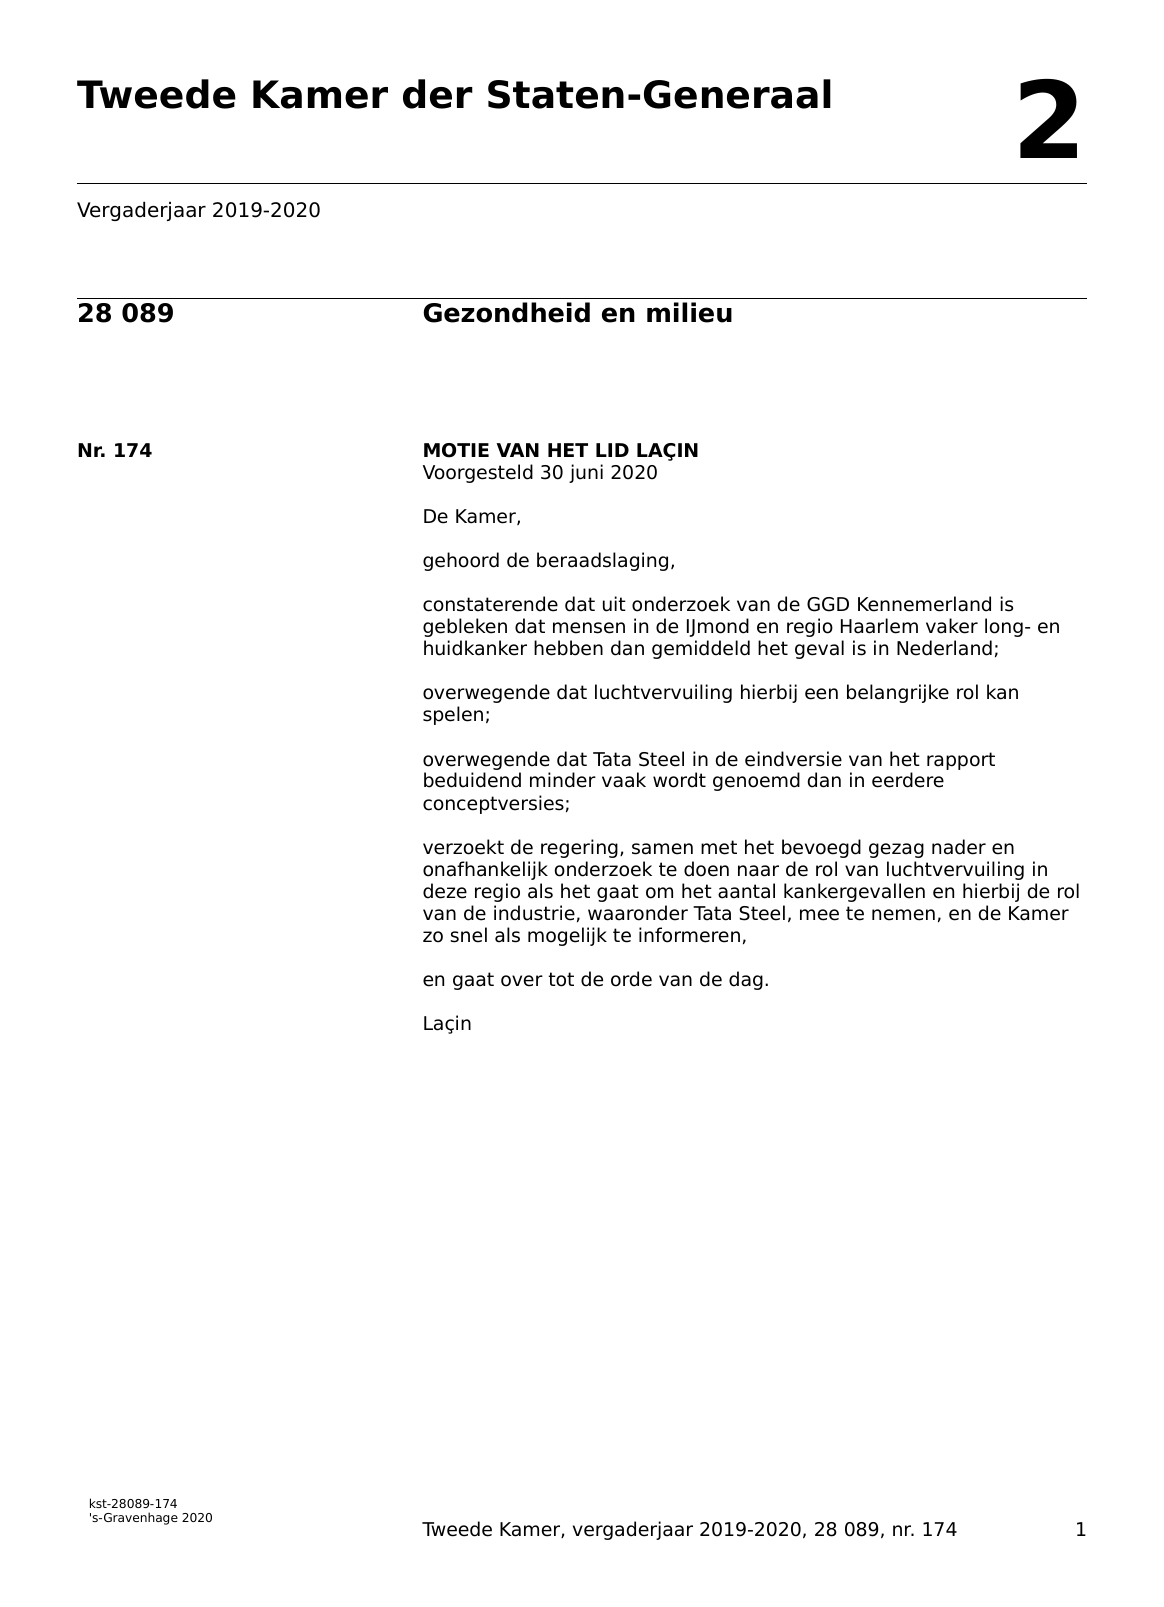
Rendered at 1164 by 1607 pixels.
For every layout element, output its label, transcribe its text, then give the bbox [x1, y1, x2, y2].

table_cell Vergaderjaar 2019-2020 [77, 184, 1087, 298]
table_header 2 [886, 59, 1087, 183]
subtitle Nr. 174 MOTIE VAN HET LID LAÇIN [77, 440, 1087, 462]
subtitle 28 089 Gezondheid en milieu [77, 299, 1087, 329]
text Voorgesteld 30 juni 2020 [422, 462, 1087, 484]
text constaterende dat uit onderzoek van de GGD Kennemerland is gebleken dat mensen in de IJmond en regio Haarlem vaker long- en huidkanker hebben dan gemiddeld het geval is in Nederland; [422, 594, 1087, 660]
text en gaat over tot de orde van de dag. [422, 969, 1087, 991]
text verzoekt de regering, samen met het bevoegd gezag nader en onafhankelijk onderzoek te doen naar de rol van luchtvervuiling in deze regio als het gaat om het aantal kankergevallen en hierbij de rol van de industrie, waaronder Tata Steel, mee te nemen, en de Kamer zo snel als mogelijk te informeren, [422, 837, 1087, 946]
text gehoord de beraadslaging, [422, 550, 1087, 572]
text Laçin [422, 1013, 1087, 1035]
text De Kamer, [422, 506, 1087, 528]
table_header Tweede Kamer der Staten-Generaal [77, 59, 886, 183]
text kst-28089-174 [88, 1497, 323, 1511]
text overwegende dat luchtvervuiling hierbij een belangrijke rol kan spelen; [422, 682, 1087, 726]
text overwegende dat Tata Steel in de eindversie van het rapport beduidend minder vaak wordt genoemd dan in eerdere conceptversies; [422, 748, 1087, 814]
text 's-Gravenhage 2020 [88, 1511, 323, 1525]
